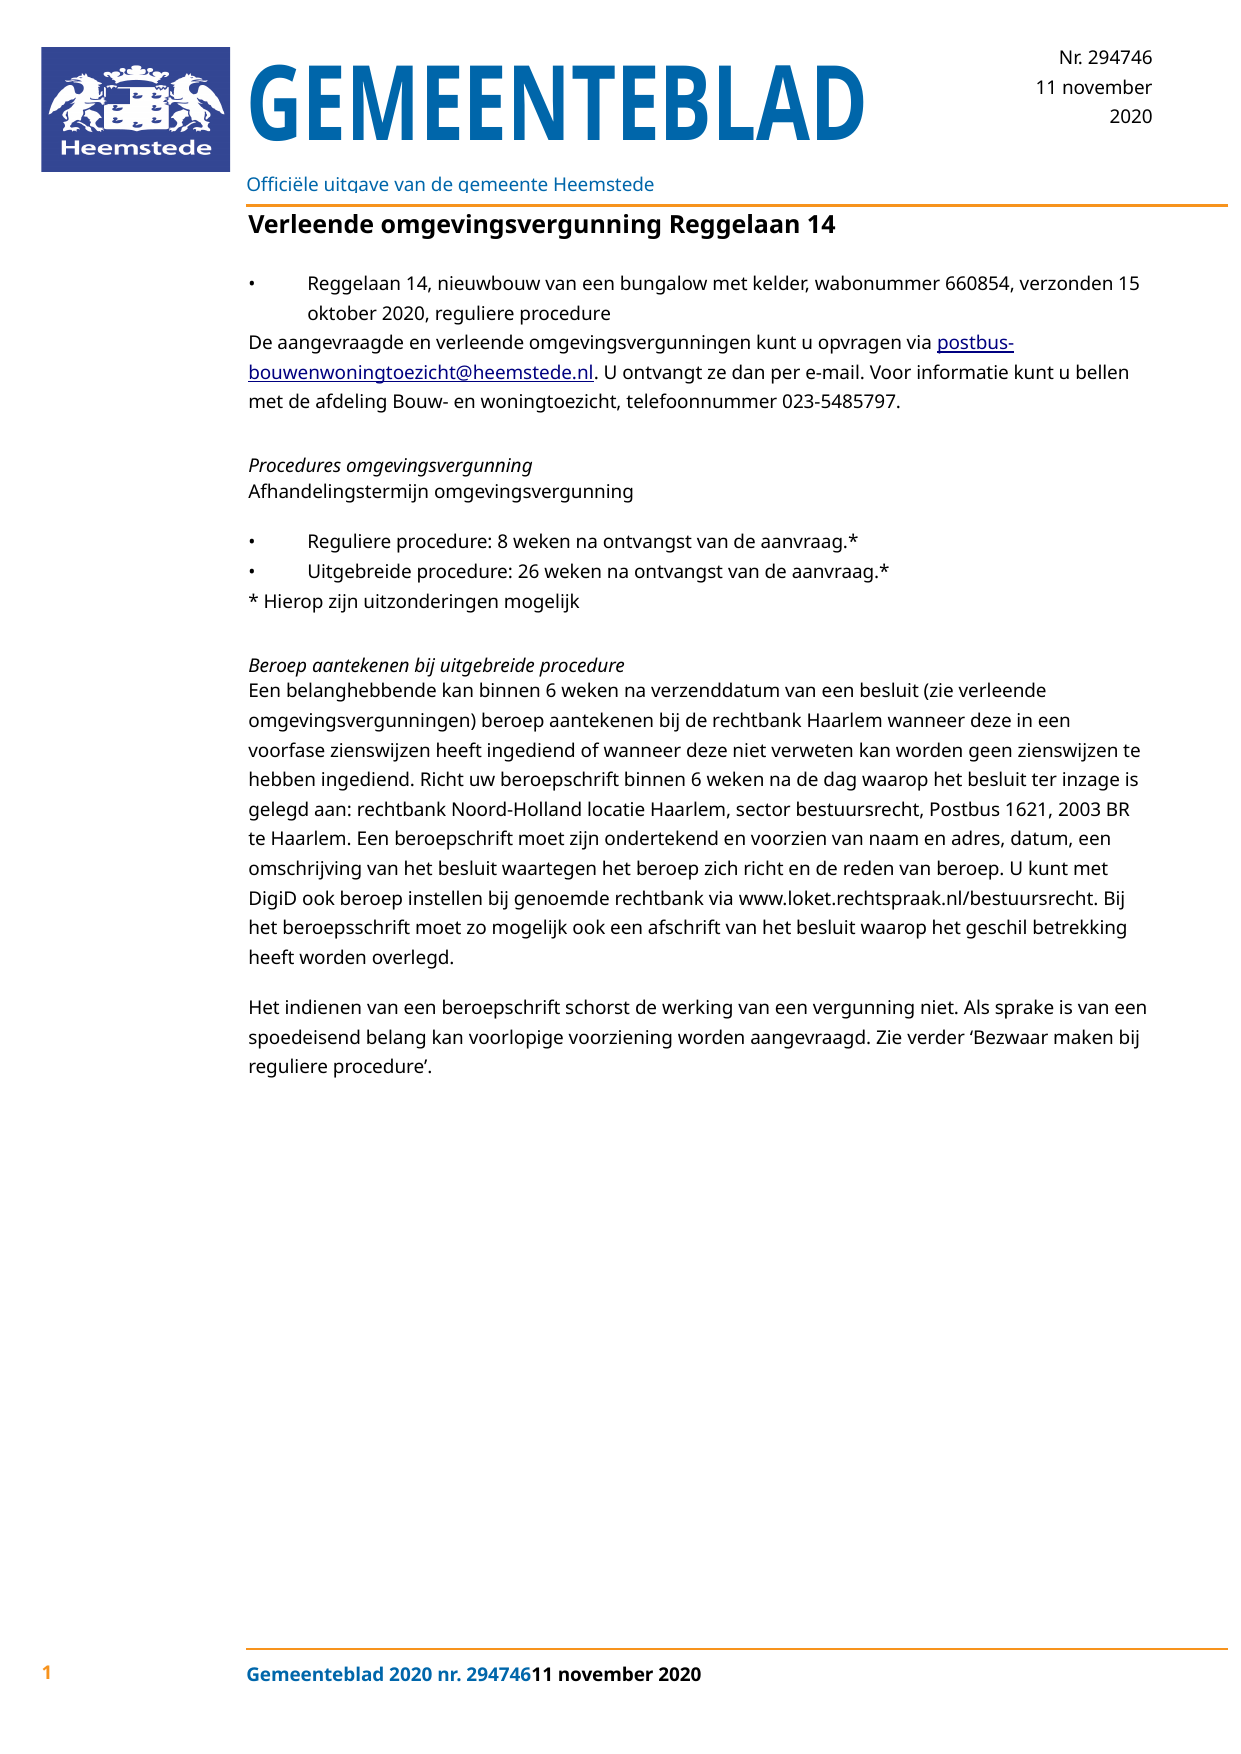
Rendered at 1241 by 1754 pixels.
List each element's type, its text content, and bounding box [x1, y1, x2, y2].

text Een belanghebbende kan binnen 6 weken na verzenddatum van een besluit (zie verleende omgevingsvergunningen) beroep aantekenen bij de rechtbank Haarlem wanneer deze in een voorfase zienswijzen heeft ingediend of wanneer deze niet verweten kan worden geen zienswijzen te hebben ingediend. Richt uw beroepschrift binnen 6 weken na de dag waarop het besluit ter inzage is gelegd aan: rechtbank Noord-Holland locatie Haarlem, sector bestuursrecht, Postbus 1621, 2003 BR te Haarlem. Een beroepschrift moet zijn ondertekend en voorzien van naam en adres, datum, een omschrijving van het besluit waartegen het beroep zich richt en de reden van beroep. U kunt met DigiD ook beroep instellen bij genoemde rechtbank via www.loket.rechtspraak.nl/bestuursrecht. Bij het beroepsschrift moet zo mogelijk ook een afschrift van het besluit waarop het geschil betrekking heeft worden overlegd. [248, 678, 1152, 969]
text Verleende omgevingsvergunning Reggelaan 14 [248, 207, 1152, 241]
list Reguliere procedure: 8 weken na ontvangst van de aanvraag.* [248, 529, 1152, 554]
text Procedures omgevingsvergunning [248, 453, 1152, 478]
picture [41, 47, 231, 172]
text Het indienen van een beroepschrift schorst de werking van een vergunning niet. Als sprake is van een spoedeisend belang kan voorlopige voorziening worden aangevraagd. Zie verder ‘Bezwaar maken bij reguliere procedure’. [248, 994, 1152, 1079]
text Afhandelingstermijn omgevingsvergunning [248, 478, 1152, 504]
list Reggelaan 14, nieuwbouw van een bungalow met kelder, wabonummer 660854, verzonden 15 oktober 2020, reguliere procedure [248, 270, 1152, 326]
list Uitgebreide procedure: 26 weken na ontvangst van de aanvraag.* [248, 558, 1152, 584]
text * Hierop zijn uitzonderingen mogelijk [248, 588, 1152, 614]
text De aangevraagde en verleende omgevingsvergunningen kunt u opvragen via postbus-bouwenwoningtoezicht@heemstede.nl. U ontvangt ze dan per e-mail. Voor informatie kunt u bellen met de afdeling Bouw- en woningtoezicht, telefoonnummer 023-5485797. [248, 329, 1152, 414]
text Beroep aantekenen bij uitgebreide procedure [248, 652, 1152, 678]
